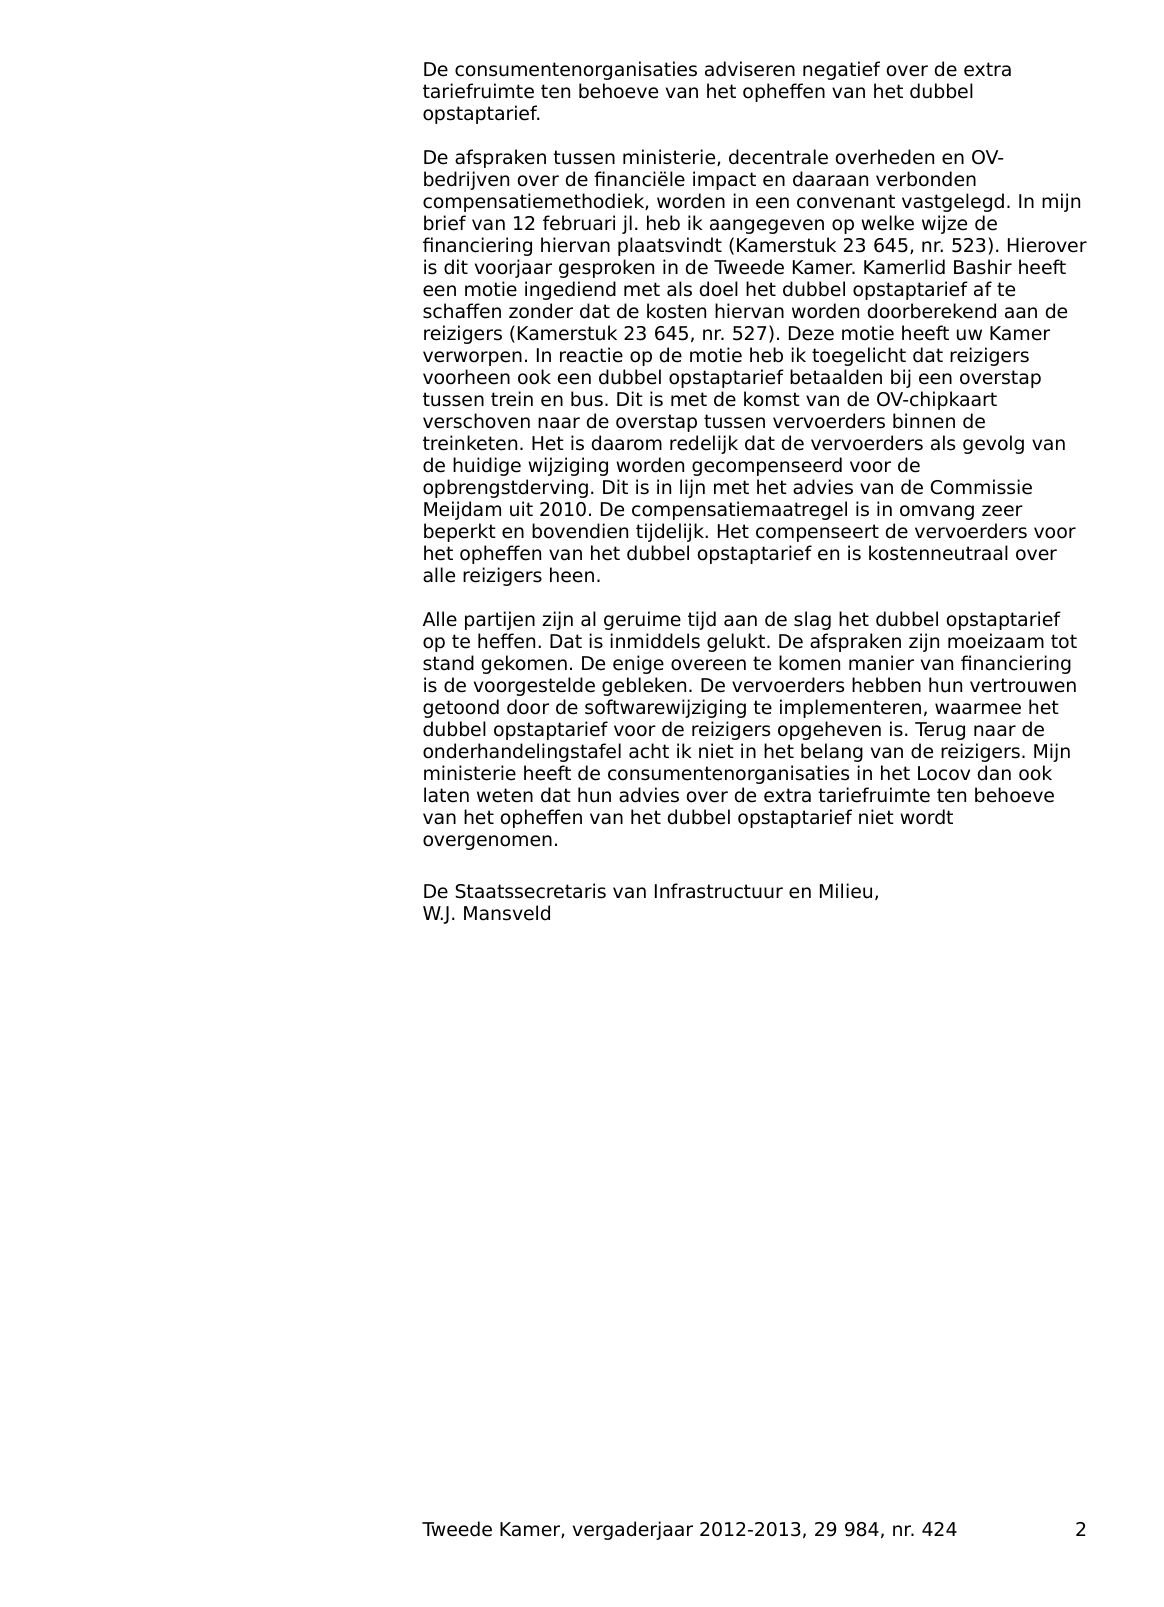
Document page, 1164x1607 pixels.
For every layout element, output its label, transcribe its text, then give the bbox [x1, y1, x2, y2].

text De Staatssecretaris van Infrastructuur en Milieu, W.J. Mansveld [422, 881, 1087, 925]
text Alle partijen zijn al geruime tijd aan de slag het dubbel opstaptarief op te heffen. Dat is inmiddels gelukt. De afspraken zijn moeizaam tot stand gekomen. De enige overeen te komen manier van financiering is de voorgestelde gebleken. De vervoerders hebben hun vertrouwen getoond door de softwarewijziging te implementeren, waarmee het dubbel opstaptarief voor de reizigers opgeheven is. Terug naar de onderhandelingstafel acht ik niet in het belang van de reizigers. Mijn ministerie heeft de consumentenorganisaties in het Locov dan ook laten weten dat hun advies over de extra tariefruimte ten behoeve van het opheffen van het dubbel opstaptarief niet wordt overgenomen. [422, 609, 1087, 851]
text De consumentenorganisaties adviseren negatief over de extra tariefruimte ten behoeve van het opheffen van het dubbel opstaptarief. [422, 59, 1087, 125]
text De afspraken tussen ministerie, decentrale overheden en OV-bedrijven over de financiële impact en daaraan verbonden compensatiemethodiek, worden in een convenant vastgelegd. In mijn brief van 12 februari jl. heb ik aangegeven op welke wijze de financiering hiervan plaatsvindt (Kamerstuk 23 645, nr. 523). Hierover is dit voorjaar gesproken in de Tweede Kamer. Kamerlid Bashir heeft een motie ingediend met als doel het dubbel opstaptarief af te schaffen zonder dat de kosten hiervan worden doorberekend aan de reizigers (Kamerstuk 23 645, nr. 527). Deze motie heeft uw Kamer verworpen. In reactie op de motie heb ik toegelicht dat reizigers voorheen ook een dubbel opstaptarief betaalden bij een overstap tussen trein en bus. Dit is met de komst van de OV-chipkaart verschoven naar de overstap tussen vervoerders binnen de treinketen. Het is daarom redelijk dat de vervoerders als gevolg van de huidige wijziging worden gecompenseerd voor de opbrengstderving. Dit is in lijn met het advies van de Commissie Meijdam uit 2010. De compensatiemaatregel is in omvang zeer beperkt en bovendien tijdelijk. Het compenseert de vervoerders voor het opheffen van het dubbel opstaptarief en is kostenneutraal over alle reizigers heen. [422, 147, 1087, 587]
